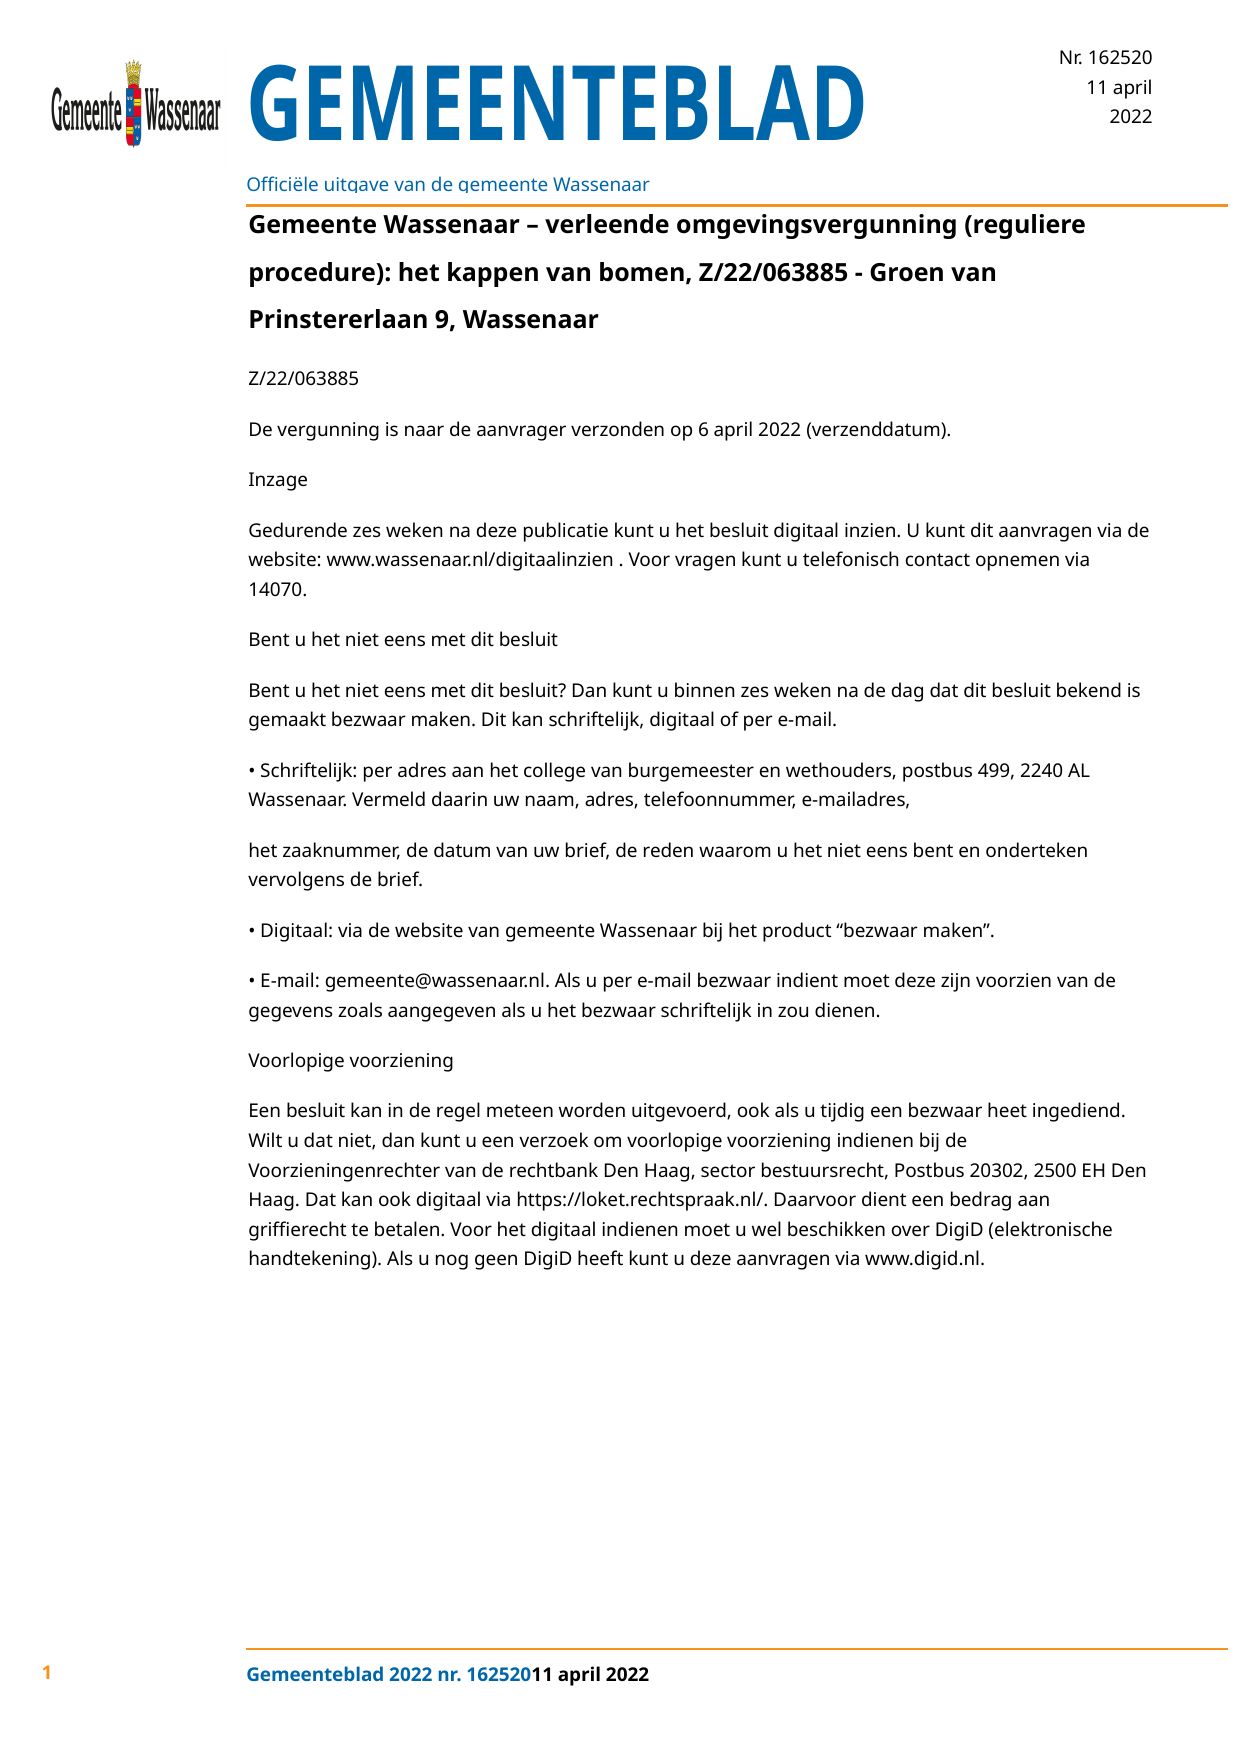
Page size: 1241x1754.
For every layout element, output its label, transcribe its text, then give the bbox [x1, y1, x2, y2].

text Gedurende zes weken na deze publicatie kunt u het besluit digitaal inzien. U kunt dit aanvragen via de website: www.wassenaar.nl/digitaalinzien . Voor vragen kunt u telefonisch contact opnemen via 14070. [248, 517, 1152, 602]
text De vergunning is naar de aanvrager verzonden op 6 april 2022 (verzenddatum). [248, 416, 1152, 442]
text Bent u het niet eens met dit besluit [248, 626, 1152, 652]
picture [41, 47, 231, 172]
text Inzage [248, 466, 1152, 492]
text • Digitaal: via de website van gemeente Wassenaar bij het product “bezwaar maken”. [248, 917, 1152, 942]
text • E-mail: gemeente@wassenaar.nl. Als u per e-mail bezwaar indient moet deze zijn voorzien van de gegevens zoals aangegeven als u het bezwaar schriftelijk in zou dienen. [248, 967, 1152, 1022]
text Een besluit kan in de regel meteen worden uitgevoerd, ook als u tijdig een bezwaar heet ingediend. Wilt u dat niet, dan kunt u een verzoek om voorlopige voorziening indienen bij de Voorzieningenrechter van de rechtbank Den Haag, sector bestuursrecht, Postbus 20302, 2500 EH Den Haag. Dat kan ook digitaal via https://loket.rechtspraak.nl/. Daarvoor dient een bedrag aan griffierecht te betalen. Voor het digitaal indienen moet u wel beschikken over DigiD (elektronische handtekening). Als u nog geen DigiD heeft kunt u deze aanvragen via www.digid.nl. [248, 1098, 1152, 1271]
text Voorlopige voorziening [248, 1047, 1152, 1073]
text • Schriftelijk: per adres aan het college van burgemeester en wethouders, postbus 499, 2240 AL Wassenaar. Vermeld daarin uw naam, adres, telefoonnummer, e-mailadres, [248, 757, 1152, 812]
text Z/22/063885 [248, 366, 1152, 391]
text Gemeente Wassenaar – verleende omgevingsvergunning (reguliere procedure): het kappen van bomen, Z/22/063885 - Groen van Prinstererlaan 9, Wassenaar [248, 207, 1152, 336]
text Bent u het niet eens met dit besluit? Dan kunt u binnen zes weken na de dag dat dit besluit bekend is gemaakt bezwaar maken. Dit kan schriftelijk, digitaal of per e-mail. [248, 677, 1152, 732]
text het zaaknummer, de datum van uw brief, de reden waarom u het niet eens bent en onderteken vervolgens de brief. [248, 837, 1152, 892]
